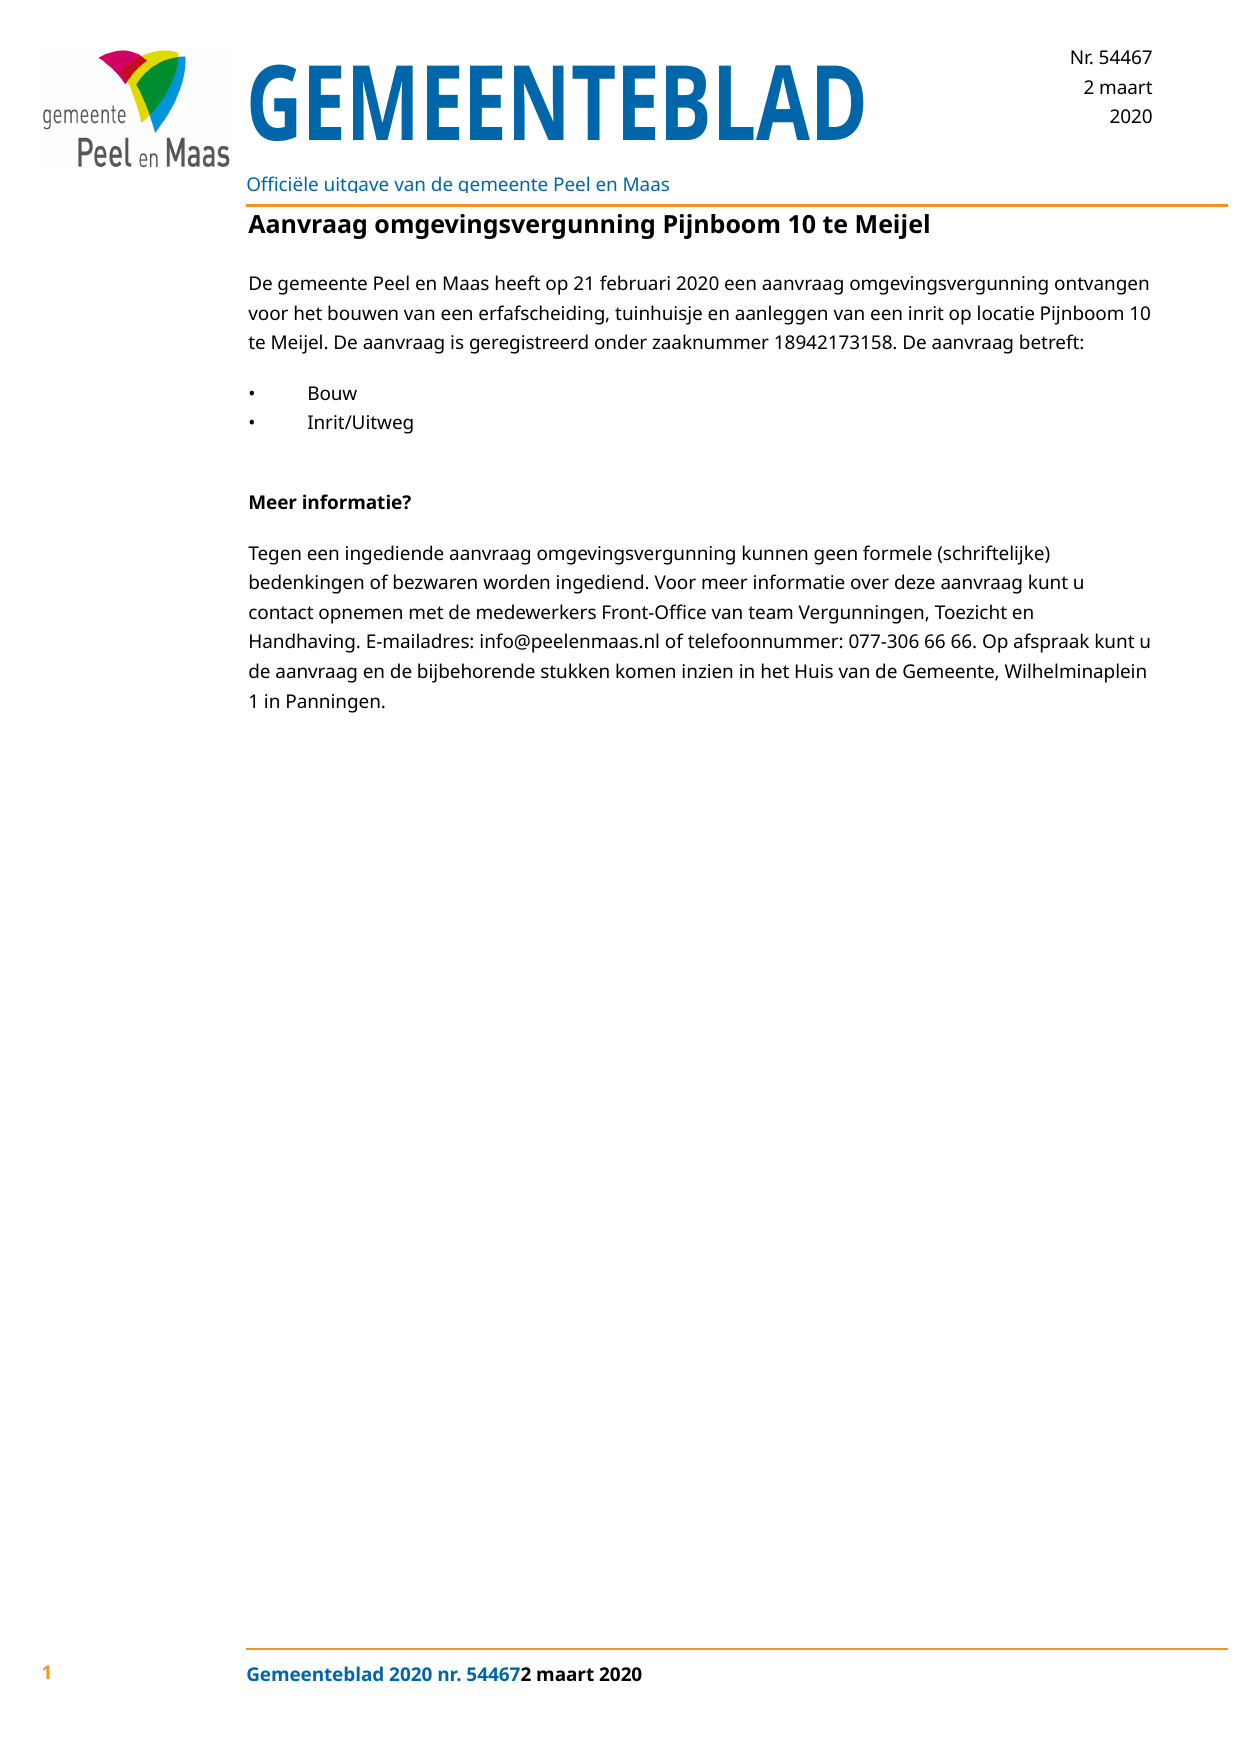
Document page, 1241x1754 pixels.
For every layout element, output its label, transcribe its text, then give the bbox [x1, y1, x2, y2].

text De gemeente Peel en Maas heeft op 21 februari 2020 een aanvraag omgevingsvergunning ontvangen voor het bouwen van een erfafscheiding, tuinhuisje en aanleggen van een inrit op locatie Pijnboom 10 te Meijel. De aanvraag is geregistreerd onder zaaknummer 18942173158. De aanvraag betreft: [248, 270, 1152, 355]
text Aanvraag omgevingsvergunning Pijnboom 10 te Meijel [248, 207, 1152, 241]
text Tegen een ingediende aanvraag omgevingsvergunning kunnen geen formele (schriftelijke) bedenkingen of bezwaren worden ingediend. Voor meer informatie over deze aanvraag kunt u contact opnemen met de medewerkers Front-Office van team Vergunningen, Toezicht en Handhaving. E-mailadres: info@peelenmaas.nl of telefoonnummer: 077-306 66 66. Op afspraak kunt u de aanvraag en de bijbehorende stukken komen inzien in het Huis van de Gemeente, Wilhelminaplein 1 in Panningen. [248, 540, 1152, 713]
text Meer informatie? [248, 489, 1152, 515]
picture [41, 47, 231, 172]
list Inrit/Uitweg [248, 409, 1152, 435]
list Bouw [248, 380, 1152, 406]
